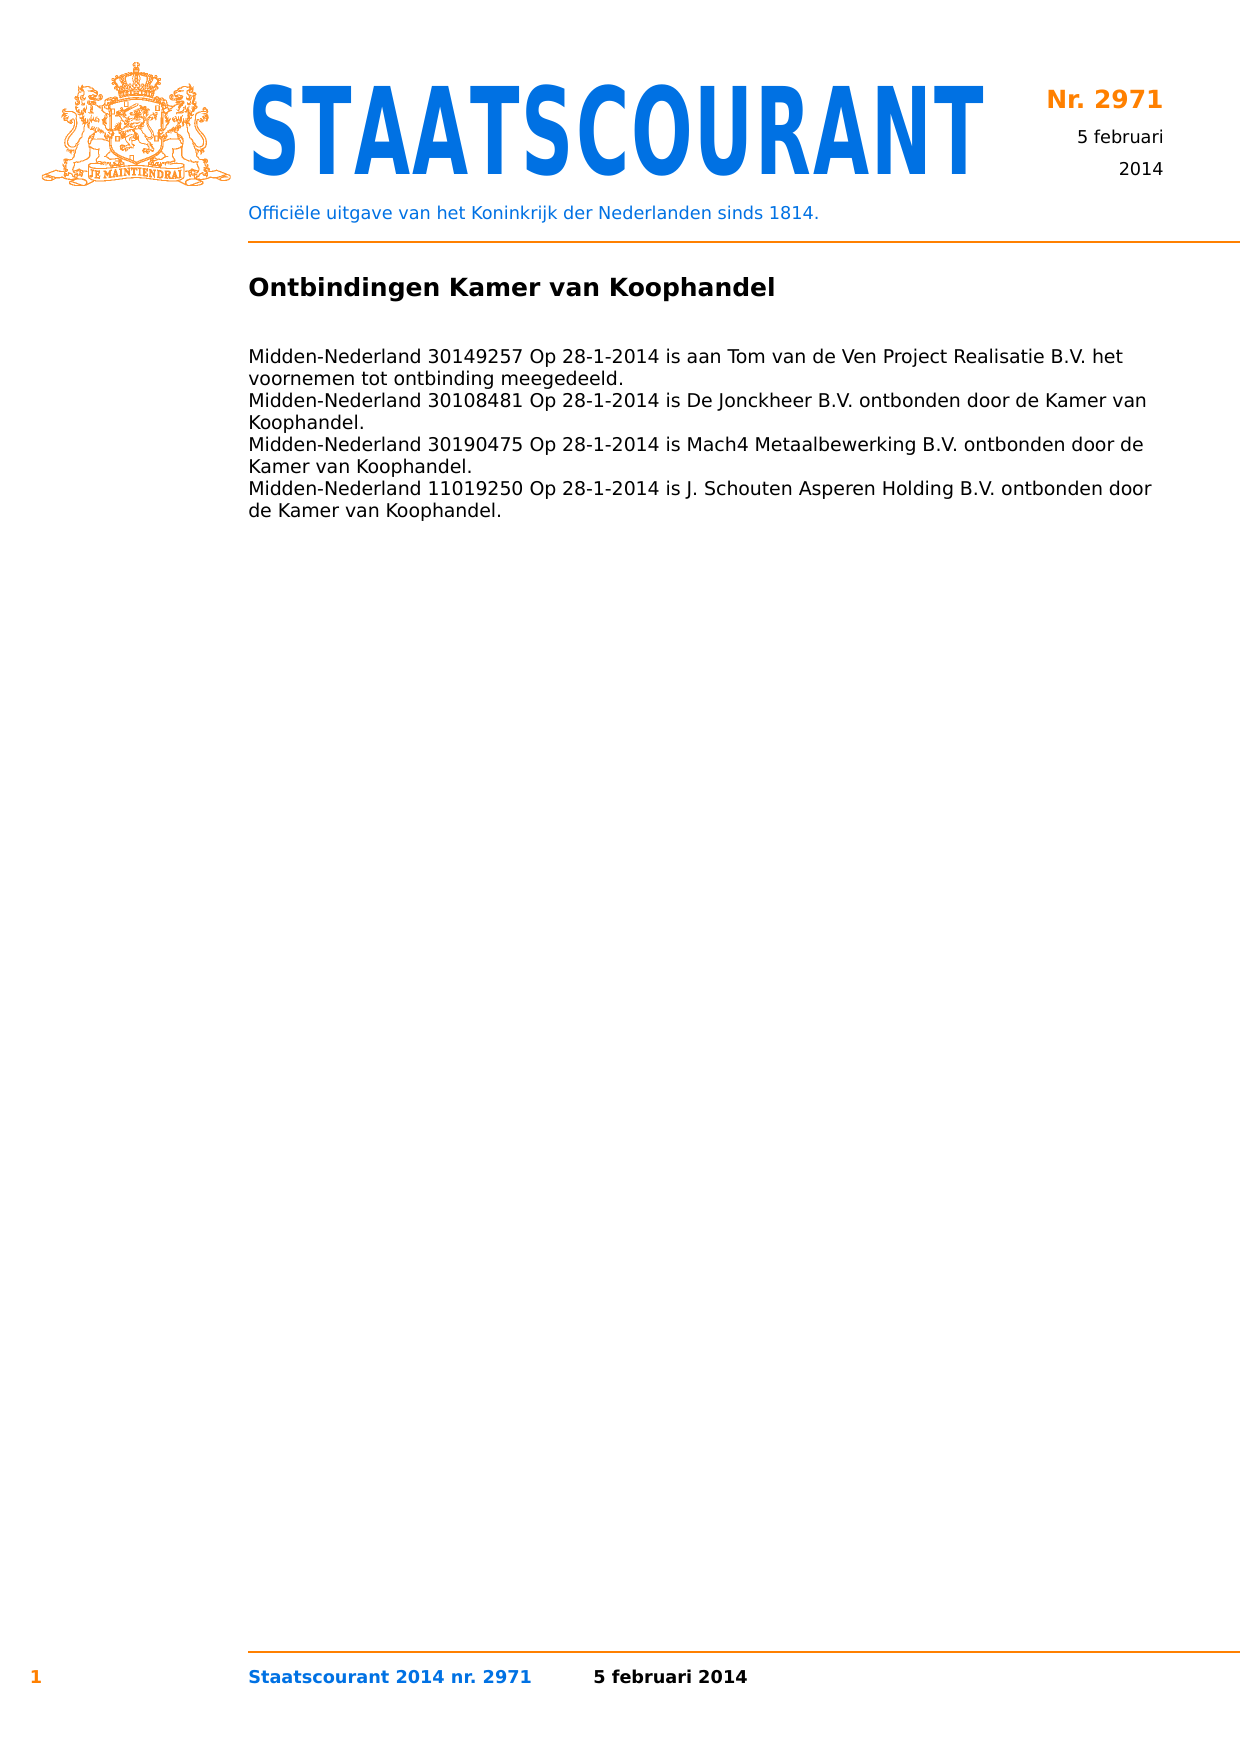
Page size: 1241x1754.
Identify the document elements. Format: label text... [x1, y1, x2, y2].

table_cell 5 februari [998, 121, 1240, 153]
picture [41, 62, 231, 186]
subtitle Ontbindingen Kamer van Koophandel [248, 273, 1163, 302]
table_cell 2014 [998, 153, 1240, 203]
text Midden-Nederland 30190475 Op 28-1-2014 is Mach4 Metaalbewerking B.V. ontbonden door de Kamer van Koophandel. [248, 434, 1163, 478]
table_cell Officiële uitgave van het Koninkrijk der Nederlanden sinds 1814. [248, 203, 1240, 241]
table_header STAATSCOURANT [248, 62, 998, 203]
text Midden-Nederland 11019250 Op 28-1-2014 is J. Schouten Asperen Holding B.V. ontbonden door de Kamer van Koophandel. [248, 478, 1163, 522]
text Midden-Nederland 30149257 Op 28-1-2014 is aan Tom van de Ven Project Realisatie B.V. het voornemen tot ontbinding meegedeeld. [248, 346, 1163, 390]
text Midden-Nederland 30108481 Op 28-1-2014 is De Jonckheer B.V. ontbonden door de Kamer van Koophandel. [248, 390, 1163, 434]
table_header [25, 62, 248, 241]
table_header Nr. 2971 [998, 62, 1240, 121]
